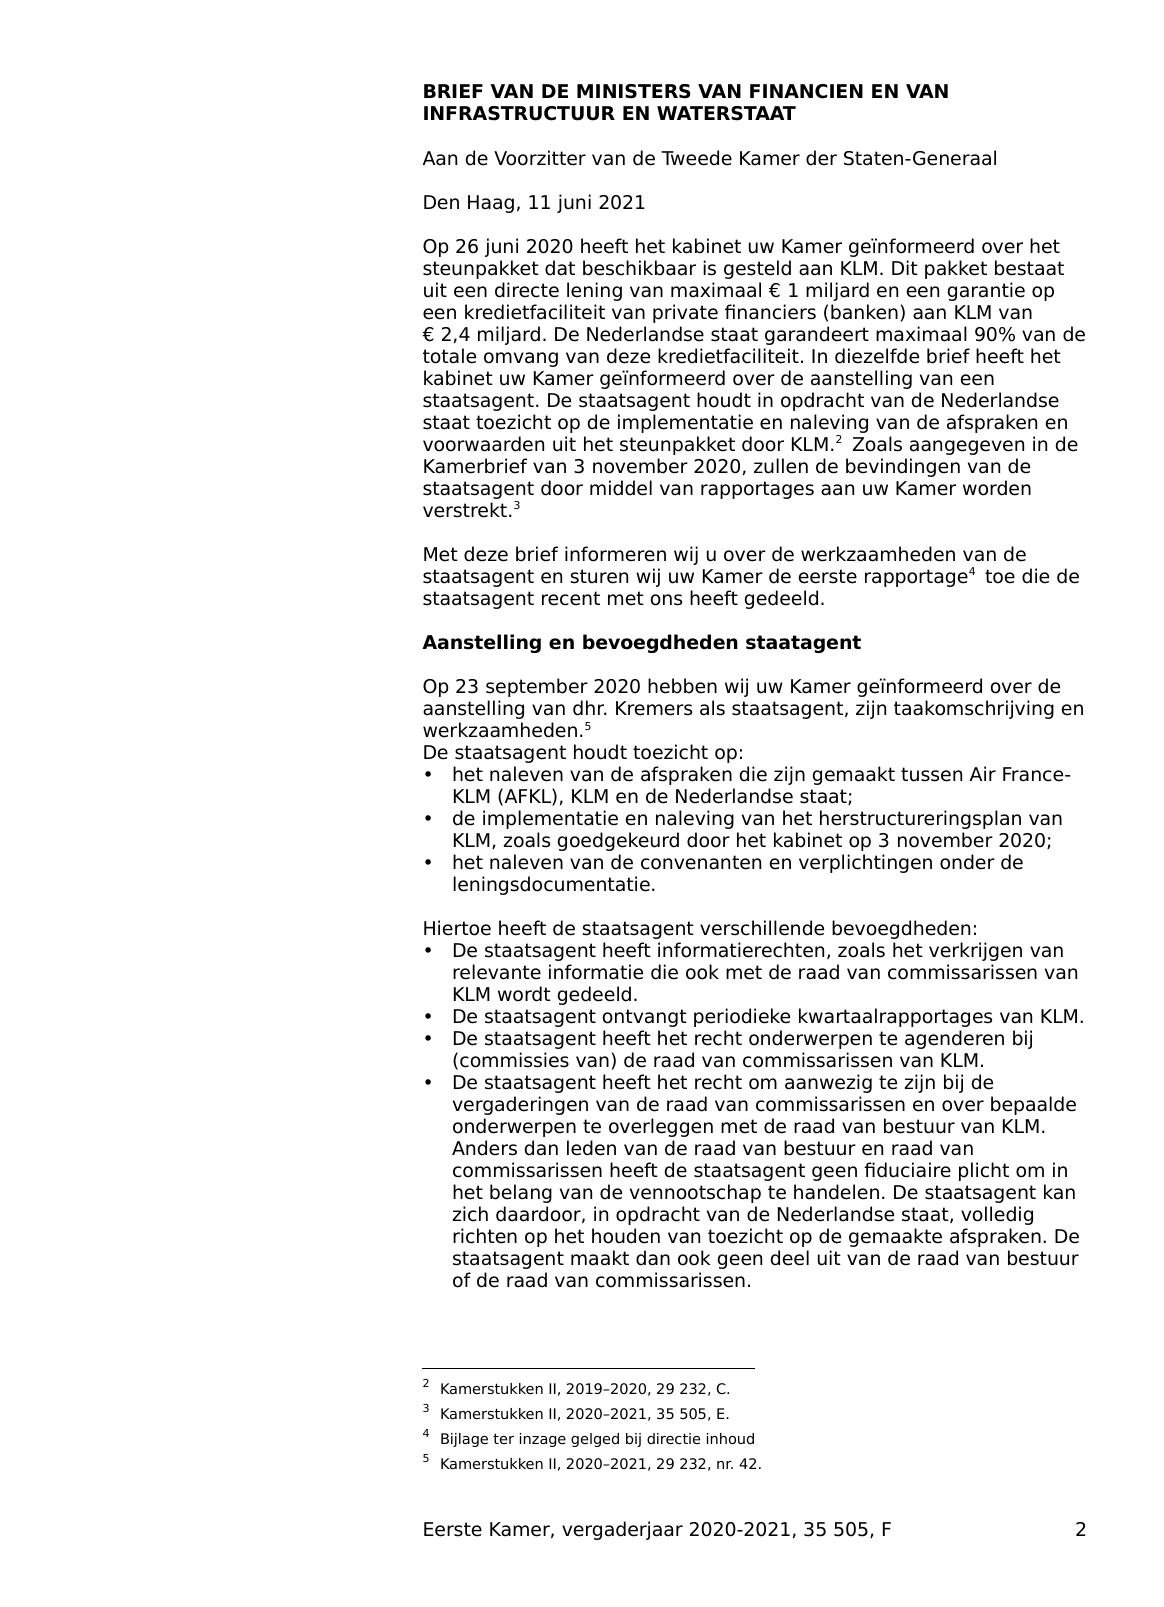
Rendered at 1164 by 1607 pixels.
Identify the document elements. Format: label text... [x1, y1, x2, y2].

text Hiertoe heeft de staatsagent verschillende bevoegdheden: [422, 918, 1087, 940]
text Den Haag, 11 juni 2021 [422, 192, 1087, 213]
text • De staatsagent heeft het recht om aanwezig te zijn bij de vergaderingen van de raad van commissarissen en over bepaalde onderwerpen te overleggen met de raad van bestuur van KLM. Anders dan leden van de raad van bestuur en raad van commissarissen heeft de staatsagent geen fiduciaire plicht om in het belang van de vennootschap te handelen. De staatsagent kan zich daardoor, in opdracht van de Nederlandse staat, volledig richten op het houden van toezicht op de gemaakte afspraken. De staatsagent maakt dan ook geen deel uit van de raad van bestuur of de raad van commissarissen. [422, 1072, 1087, 1292]
text • het naleven van de afspraken die zijn gemaakt tussen Air France-KLM (AFKL), KLM en de Nederlandse staat; [422, 764, 1087, 808]
text Kamerstukken II, 2020–2021, 29 232, nr. 42. [422, 1452, 1087, 1474]
text Met deze brief informeren wij u over de werkzaamheden van de staatsagent en sturen wij uw Kamer de eerste rapportage toe die de staatsagent recent met ons heeft gedeeld. [422, 544, 1087, 609]
text • het naleven van de convenanten en verplichtingen onder de leningsdocumentatie. [422, 852, 1087, 896]
text Op 26 juni 2020 heeft het kabinet uw Kamer geïnformeerd over het steunpakket dat beschikbaar is gesteld aan KLM. Dit pakket bestaat uit een directe lening van maximaal € 1 miljard en een garantie op een kredietfaciliteit van private financiers (banken) aan KLM van € 2,4 miljard. De Nederlandse staat garandeert maximaal 90% van de totale omvang van deze kredietfaciliteit. In diezelfde brief heeft het kabinet uw Kamer geïnformeerd over de aanstelling van een staatsagent. De staatsagent houdt in opdracht van de Nederlandse staat toezicht op de implementatie en naleving van de afspraken en voorwaarden uit het steunpakket door KLM. Zoals aangegeven in de Kamerbrief van 3 november 2020, zullen de bevindingen van de staatsagent door middel van rapportages aan uw Kamer worden verstrekt. [422, 236, 1087, 521]
text Kamerstukken II, 2020–2021, 35 505, E. [422, 1402, 1087, 1424]
text • De staatsagent ontvangt periodieke kwartaalrapportages van KLM. [422, 1006, 1087, 1028]
subtitle Aanstelling en bevoegdheden staatagent [422, 632, 1087, 654]
text • De staatsagent heeft het recht onderwerpen te agenderen bij (commissies van) de raad van commissarissen van KLM. [422, 1028, 1087, 1072]
text • de implementatie en naleving van het herstructureringsplan van KLM, zoals goedgekeurd door het kabinet op 3 november 2020; [422, 808, 1087, 852]
text • De staatsagent heeft informatierechten, zoals het verkrijgen van relevante informatie die ook met de raad van commissarissen van KLM wordt gedeeld. [422, 940, 1087, 1006]
subtitle BRIEF VAN DE MINISTERS VAN FINANCIEN EN VAN INFRASTRUCTUUR EN WATERSTAAT [422, 81, 1087, 125]
text Bijlage ter inzage gelged bij directie inhoud [422, 1427, 1087, 1449]
text Aan de Voorzitter van de Tweede Kamer der Staten-Generaal [422, 147, 1087, 169]
text Op 23 september 2020 hebben wij uw Kamer geïnformeerd over de aanstelling van dhr. Kremers als staatsagent, zijn taakomschrijving en werkzaamheden. [422, 676, 1087, 742]
text Kamerstukken II, 2019–2020, 29 232, C. [422, 1377, 1087, 1399]
text De staatsagent houdt toezicht op: [422, 742, 1087, 764]
